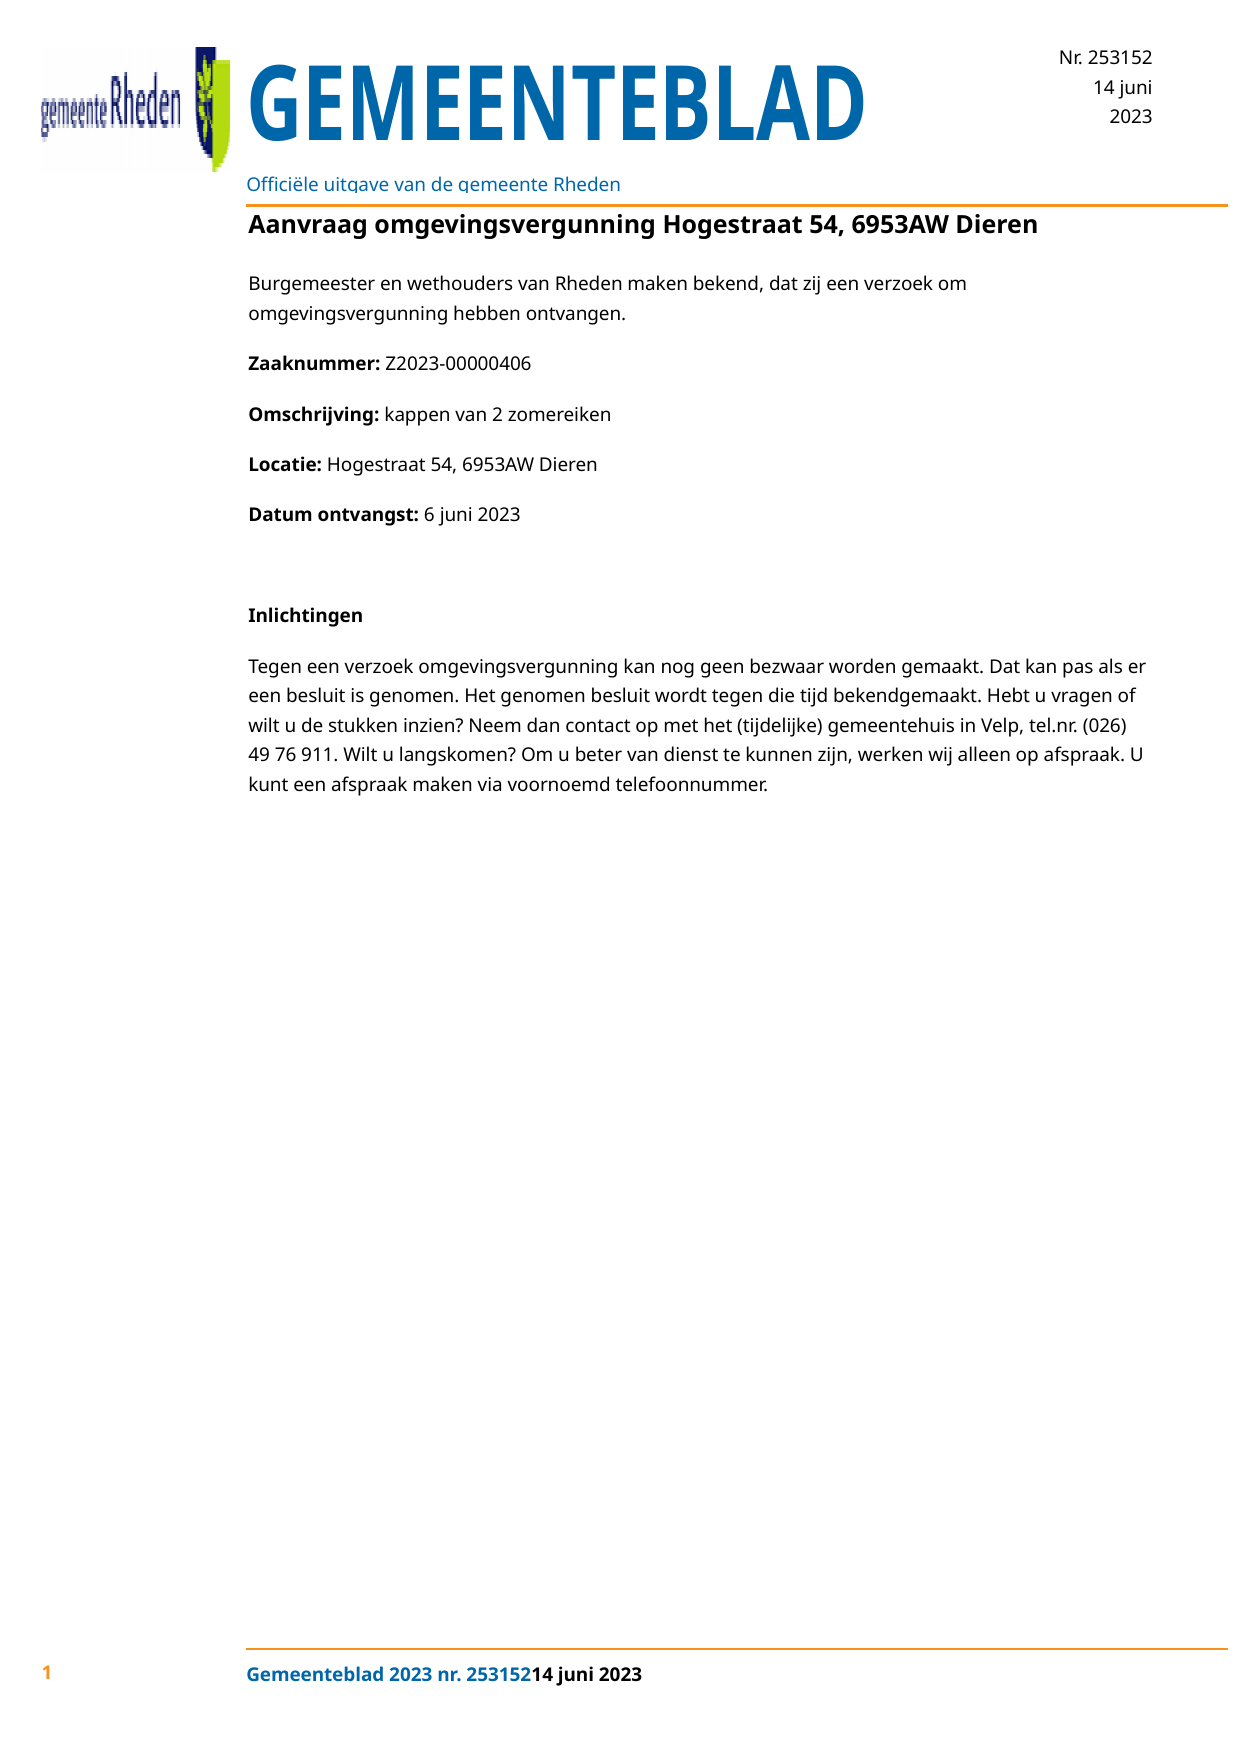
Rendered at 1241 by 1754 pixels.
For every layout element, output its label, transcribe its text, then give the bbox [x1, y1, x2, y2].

text Zaaknummer: Z2023-00000406 [248, 350, 1152, 376]
text Burgemeester en wethouders van Rheden maken bekend, dat zij een verzoek om omgevingsvergunning hebben ontvangen. [248, 270, 1152, 326]
text Datum ontvangst: 6 juni 2023 [248, 502, 1152, 527]
text Aanvraag omgevingsvergunning Hogestraat 54, 6953AW Dieren [248, 207, 1152, 241]
text Inlichtingen [248, 602, 1152, 628]
picture [41, 47, 231, 172]
text Locatie: Hogestraat 54, 6953AW Dieren [248, 451, 1152, 477]
text Tegen een verzoek omgevingsvergunning kan nog geen bezwaar worden gemaakt. Dat kan pas als er een besluit is genomen. Het genomen besluit wordt tegen die tijd bekendgemaakt. Hebt u vragen of wilt u de stukken inzien? Neem dan contact op met het (tijdelijke) gemeentehuis in Velp, tel.nr. (026) 49 76 911. Wilt u langskomen? Om u beter van dienst te kunnen zijn, werken wij alleen op afspraak. U kunt een afspraak maken via voornoemd telefoonnummer. [248, 653, 1152, 797]
text Omschrijving: kappen van 2 zomereiken [248, 401, 1152, 426]
